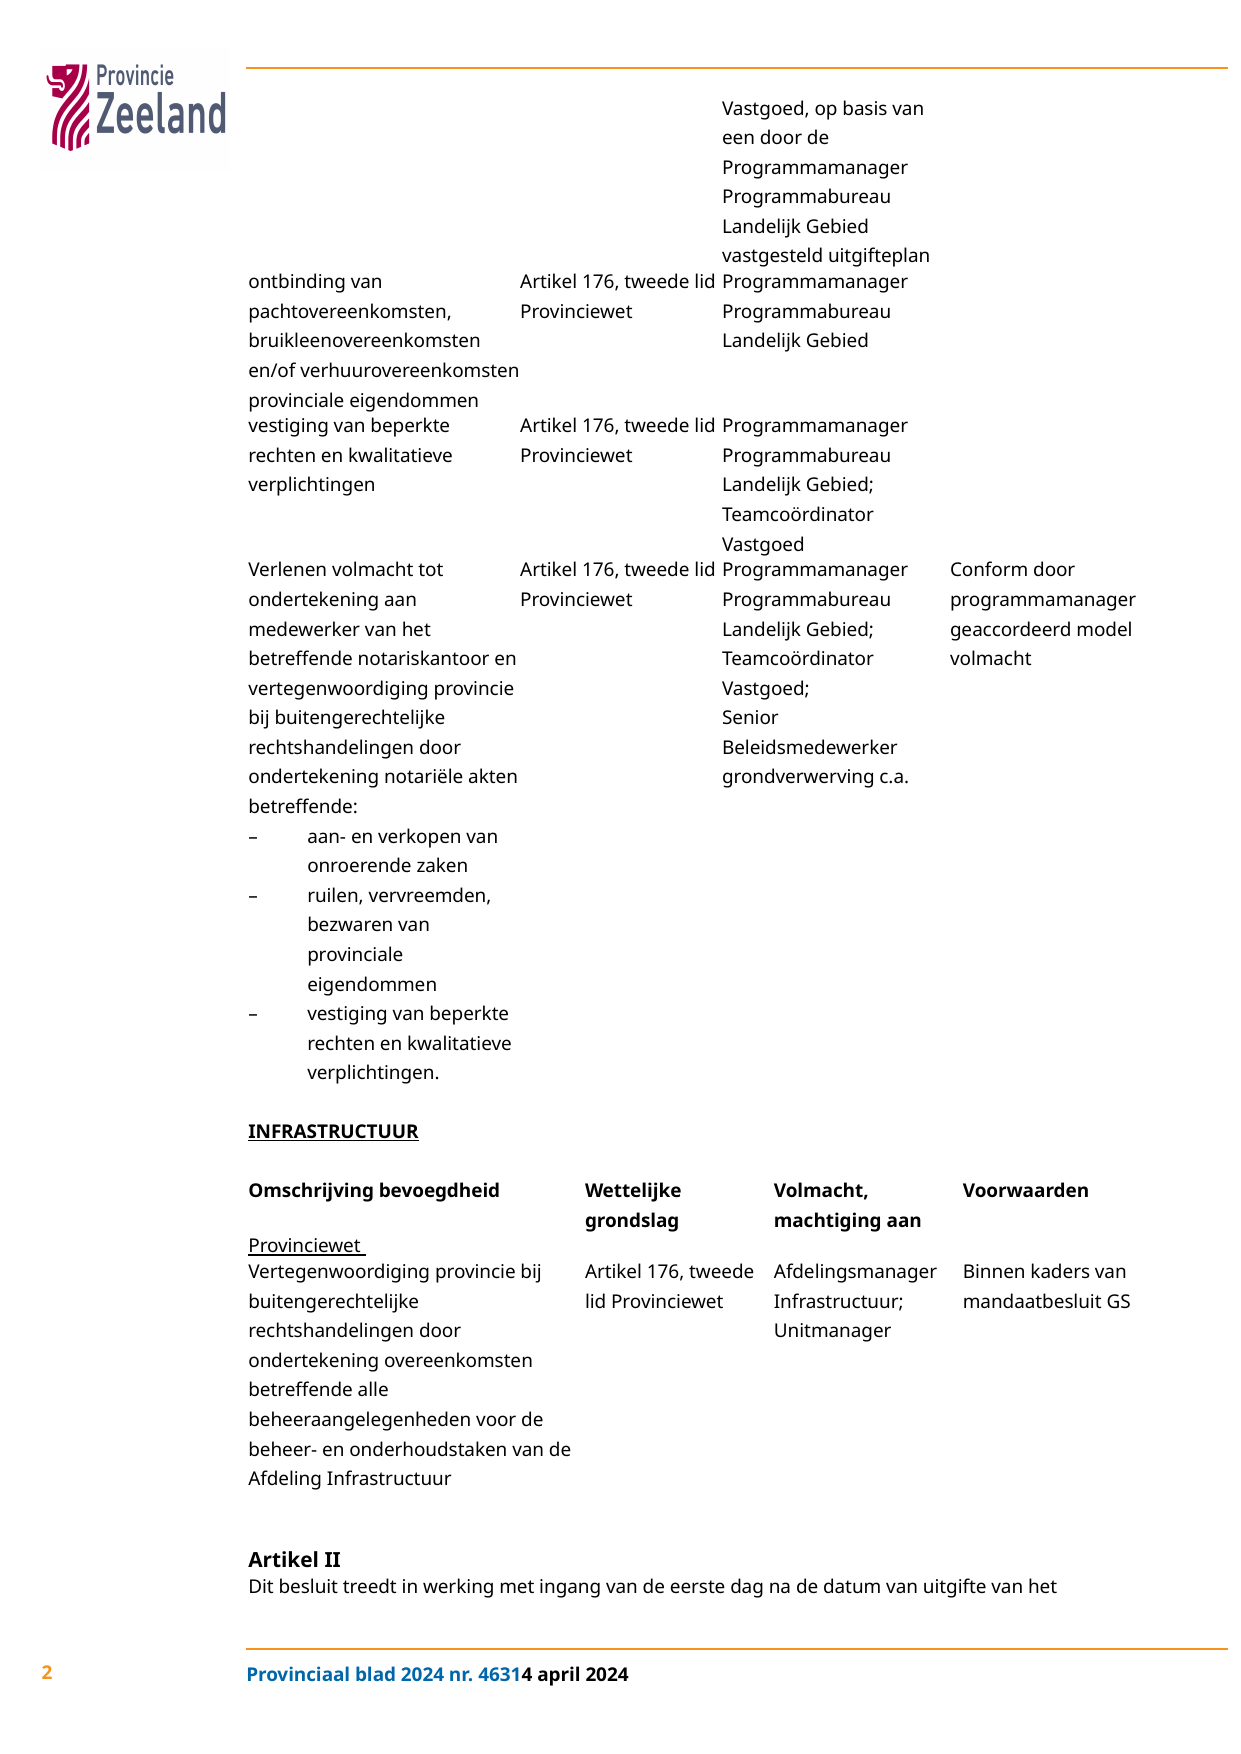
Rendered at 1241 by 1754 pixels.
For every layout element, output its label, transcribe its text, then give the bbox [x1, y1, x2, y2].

table_cell [248, 95, 520, 268]
table_cell Artikel 176, tweede lid Provinciewet [585, 1258, 774, 1491]
text Dit besluit treedt in werking met ingang van de eerste dag na de datum van uitgifte van het [248, 1573, 1152, 1599]
table_cell Programmamanager Programmabureau Landelijk Gebied [722, 269, 950, 412]
text INFRASTRUCTUUR [248, 1118, 1152, 1144]
table_cell [585, 1233, 774, 1258]
table_cell vestiging van beperkte rechten en kwalitatieve verplichtingen [248, 413, 520, 557]
table_header Wettelijke grondslag [585, 1177, 774, 1233]
table_cell Artikel 176, tweede lid Provinciewet [520, 557, 722, 1085]
table_cell ontbinding van pachtovereenkomsten, bruikleenovereenkomsten en/of verhuurovereenkomsten provinciale eigendommen [248, 269, 520, 412]
table_cell Afdelingsmanager Infrastructuur; Unitmanager [774, 1258, 963, 1491]
table_cell Conform door programmamanager geaccordeerd model volmacht [950, 557, 1152, 1085]
table_cell Verlenen volmacht tot ondertekening aan medewerker van het betreffende notariskantoor en vertegenwoordiging provincie bij buitengerechtelijke rechtshandelingen door ondertekening notariële akten betreffende: aan- en verkopen van onroerende zaken ruilen, vervreemden, bezwaren van provinciale eigendommen vestiging van beperkte rechten en kwalitatieve verplichtingen. [248, 557, 520, 1085]
table_header Voorwaarden [963, 1177, 1152, 1233]
table_cell [950, 95, 1152, 268]
table_cell Provinciewet [248, 1233, 585, 1258]
table_cell Vastgoed, op basis van een door de Programmamanager Programmabureau Landelijk Gebied vastgesteld uitgifteplan [722, 95, 950, 268]
table_cell Vertegenwoordiging provincie bij buitengerechtelijke rechtshandelingen door ondertekening overeenkomsten betreffende alle beheeraangelegenheden voor de beheer- en onderhoudstaken van de Afdeling Infrastructuur [248, 1258, 585, 1491]
table_header Volmacht, machtiging aan [774, 1177, 963, 1233]
table_cell [950, 269, 1152, 412]
table_cell Artikel 176, tweede lid Provinciewet [520, 413, 722, 557]
table_cell Binnen kaders van mandaatbesluit GS [963, 1258, 1152, 1491]
table_cell [963, 1233, 1152, 1258]
table_cell Programmamanager Programmabureau Landelijk Gebied; Teamcoördinator Vastgoed; Senior Beleidsmedewerker grondverwerving c.a. [722, 557, 950, 1085]
table_cell [774, 1233, 963, 1258]
table_header Omschrijving bevoegdheid [248, 1177, 585, 1233]
picture [41, 47, 231, 172]
table_cell [950, 413, 1152, 557]
table_cell Programmamanager Programmabureau Landelijk Gebied; Teamcoördinator Vastgoed [722, 413, 950, 557]
text Artikel II [248, 1545, 1152, 1573]
table_cell Artikel 176, tweede lid Provinciewet [520, 269, 722, 412]
table_cell [520, 95, 722, 268]
